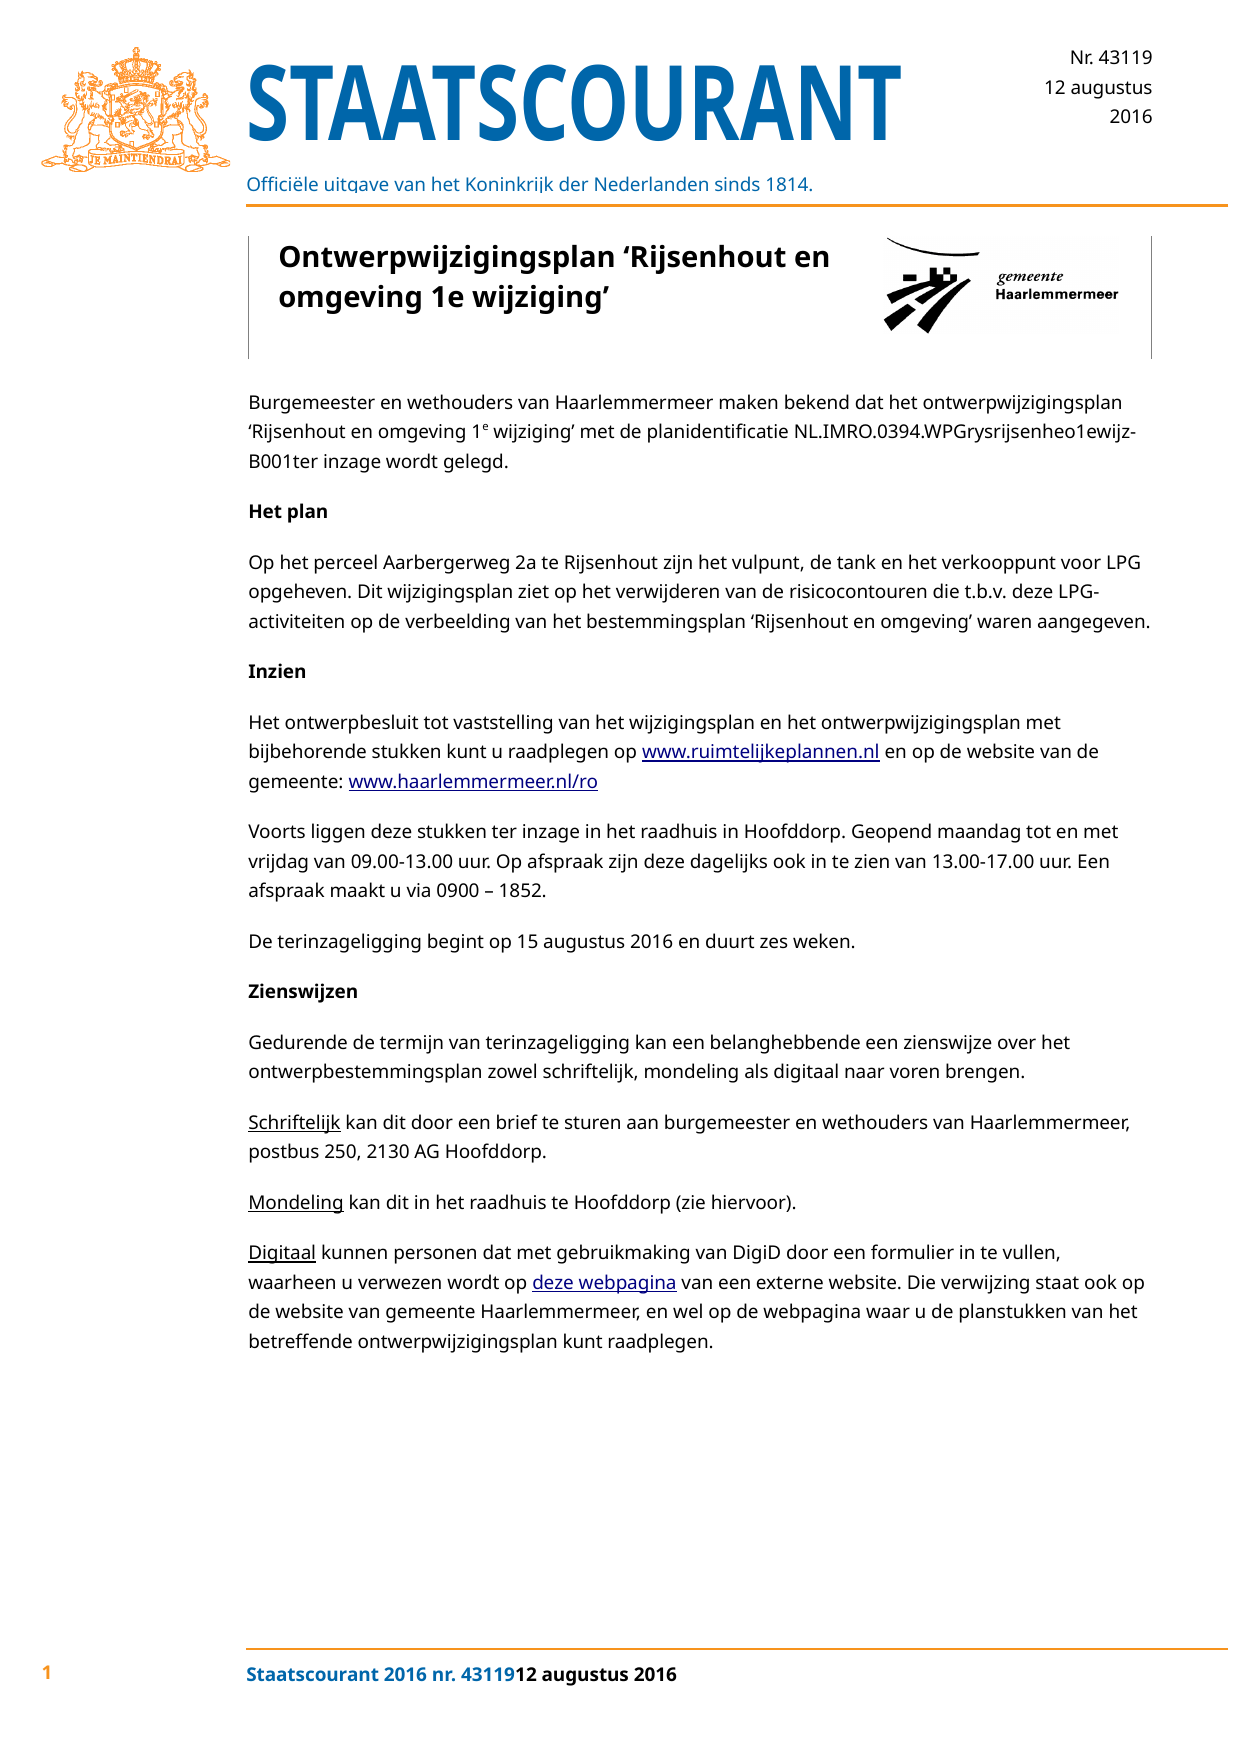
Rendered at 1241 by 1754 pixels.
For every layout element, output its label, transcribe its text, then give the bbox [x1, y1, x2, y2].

text Het plan [248, 498, 1152, 524]
text Digitaal kunnen personen dat met gebruikmaking van DigiD door een formulier in te vullen, waarheen u verwezen wordt op deze webpagina van een externe website. Die verwijzing staat ook op de website van gemeente Haarlemmermeer, en wel op de webpagina waar u de planstukken van het betreffende ontwerpwijzigingsplan kunt raadplegen. [248, 1239, 1152, 1354]
picture [882, 236, 1119, 334]
text Burgemeester en wethouders van Haarlemmermeer maken bekend dat het ontwerpwijzigingsplan ‘Rijsenhout en omgeving 1e wijziging’ met de planidentificatie NL.IMRO.0394.WPGrysrijsenheo1ewijz-B001ter inzage wordt gelegd. [248, 389, 1152, 474]
text Mondeling kan dit in het raadhuis te Hoofddorp (zie hiervoor). [248, 1189, 1152, 1214]
picture [41, 47, 231, 172]
text Gedurende de termijn van terinzageligging kan een belanghebbende een zienswijze over het ontwerpbestemmingsplan zowel schriftelijk, mondeling als digitaal naar voren brengen. [248, 1029, 1152, 1084]
text Op het perceel Aarbergerweg 2a te Rijsenhout zijn het vulpunt, de tank en het verkooppunt voor LPG opgeheven. Dit wijzigingsplan ziet op het verwijderen van de risicocontouren die t.b.v. deze LPG-activiteiten op de verbeelding van het bestemmingsplan ‘Rijsenhout en omgeving’ waren aangegeven. [248, 549, 1152, 634]
text De terinzageligging begint op 15 augustus 2016 en duurt zes weken. [248, 928, 1152, 954]
text Schriftelijk kan dit door een brief te sturen aan burgemeester en wethouders van Haarlemmermeer, postbus 250, 2130 AG Hoofddorp. [248, 1109, 1152, 1164]
text Het ontwerpbesluit tot vaststelling van het wijzigingsplan en het ontwerpwijzigingsplan met bijbehorende stukken kunt u raadplegen op www.ruimtelijkeplannen.nl en op de website van de gemeente: www.haarlemmermeer.nl/ro [248, 709, 1152, 794]
text Voorts liggen deze stukken ter inzage in het raadhuis in Hoofddorp. Geopend maandag tot en met vrijdag van 09.00-13.00 uur. Op afspraak zijn deze dagelijks ook in te zien van 13.00-17.00 uur. Een afspraak maakt u via 0900 – 1852. [248, 818, 1152, 903]
text Inzien [248, 658, 1152, 684]
table_header [850, 236, 1151, 359]
table_header Ontwerpwijzigingsplan ‘Rijsenhout en omgeving 1e wijziging’ [249, 236, 850, 359]
text Zienswijzen [248, 978, 1152, 1004]
